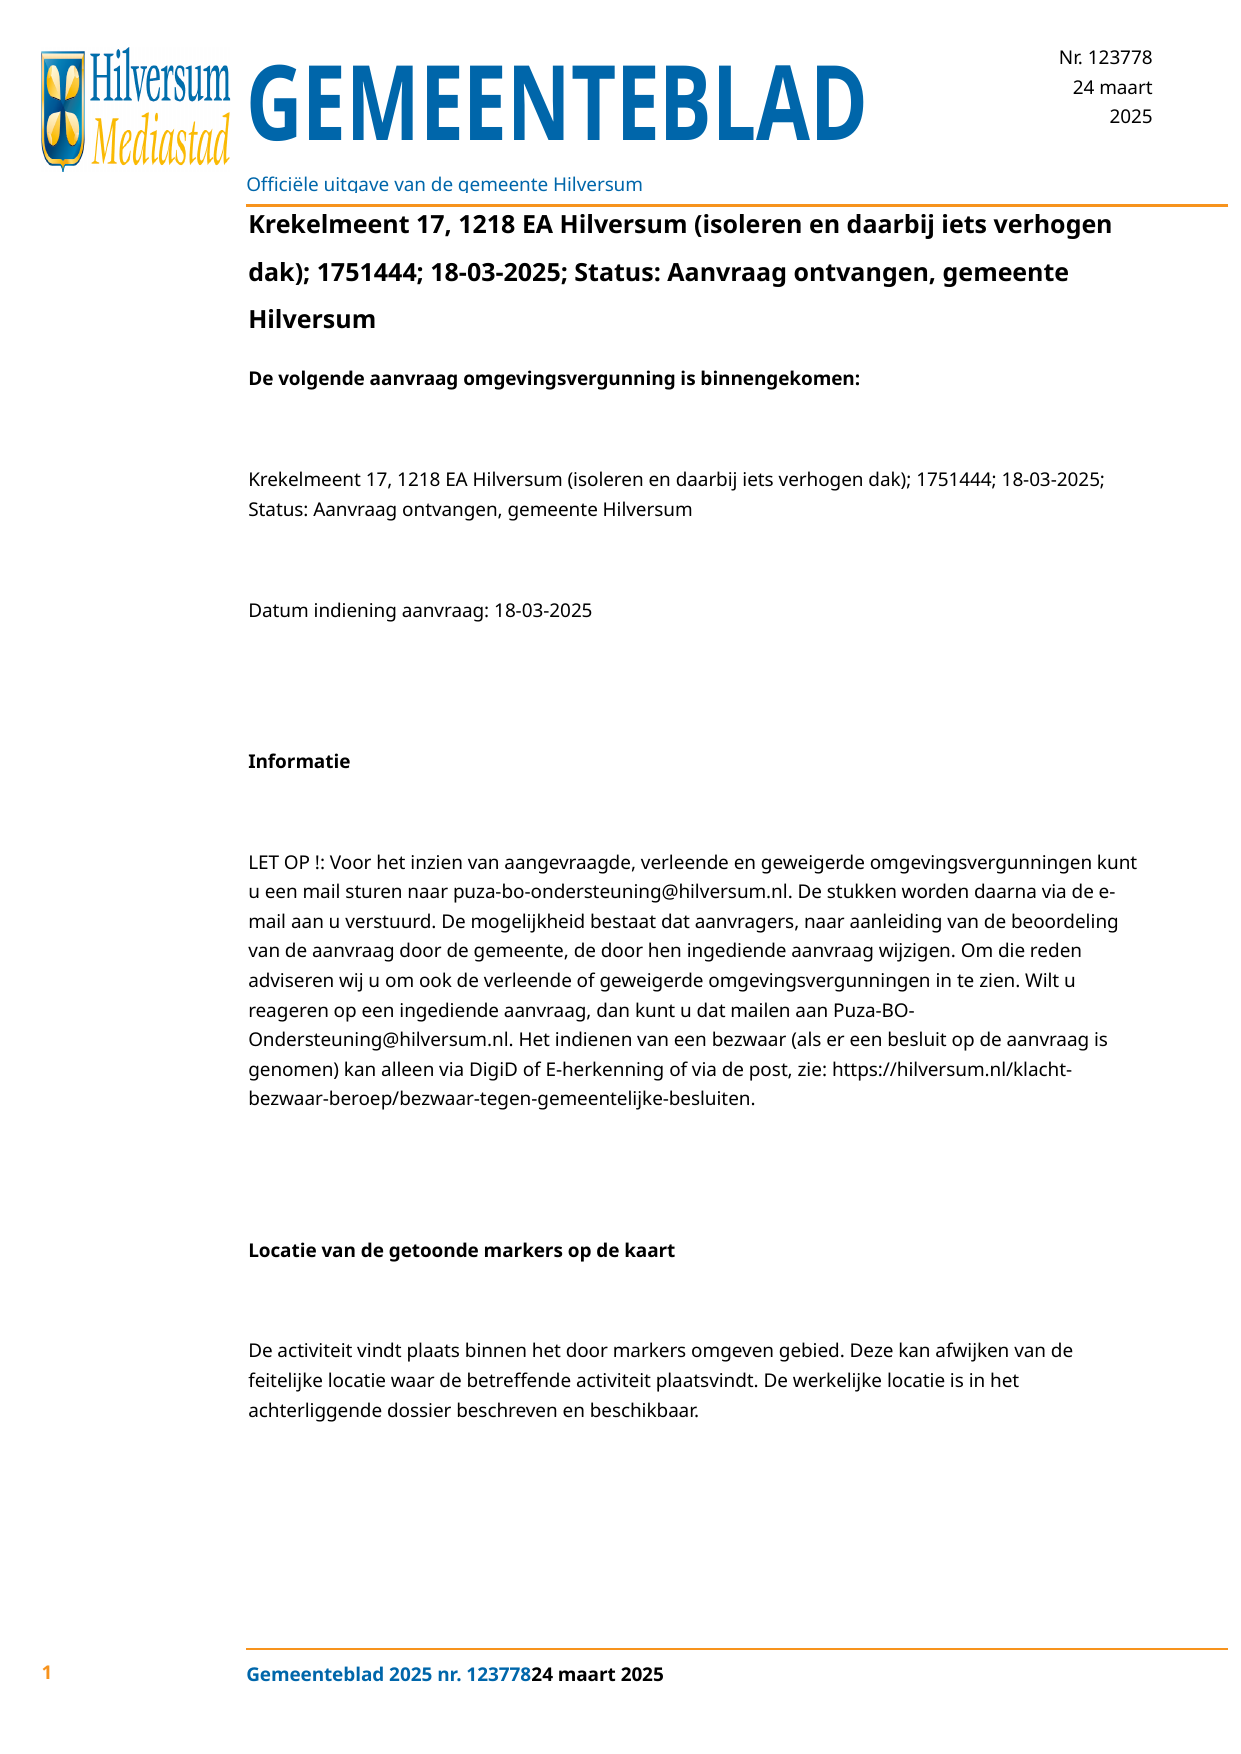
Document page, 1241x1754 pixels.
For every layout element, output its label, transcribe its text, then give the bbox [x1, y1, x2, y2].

text Datum indiening aanvraag: 18-03-2025 [248, 597, 1152, 622]
text De activiteit vindt plaats binnen het door markers omgeven gebied. Deze kan afwijken van de feitelijke locatie waar de betreffende activiteit plaatsvindt. De werkelijke locatie is in het achterliggende dossier beschreven en beschikbaar. [248, 1338, 1152, 1422]
text De volgende aanvraag omgevingsvergunning is binnengekomen: [248, 366, 1152, 391]
text Krekelmeent 17, 1218 EA Hilversum (isoleren en daarbij iets verhogen dak); 1751444; 18-03-2025; Status: Aanvraag ontvangen, gemeente Hilversum [248, 207, 1152, 336]
text Locatie van de getoonde markers op de kaart [248, 1237, 1152, 1262]
text Informatie [248, 748, 1152, 774]
text LET OP !: Voor het inzien van aangevraagde, verleende en geweigerde omgevingsvergunningen kunt u een mail sturen naar puza-bo-ondersteuning@hilversum.nl. De stukken worden daarna via de e-mail aan u verstuurd. De mogelijkheid bestaat dat aanvragers, naar aanleiding van de beoordeling van de aanvraag door de gemeente, de door hen ingediende aanvraag wijzigen. Om die reden adviseren wij u om ook de verleende of geweigerde omgevingsvergunningen in te zien. Wilt u reageren op een ingediende aanvraag, dan kunt u dat mailen aan Puza-BO-Ondersteuning@hilversum.nl. Het indienen van een bezwaar (als er een besluit op de aanvraag is genomen) kan alleen via DigiD of E-herkenning of via de post, zie: https://hilversum.nl/klacht-bezwaar-beroep/bezwaar-tegen-gemeentelijke-besluiten. [248, 849, 1152, 1111]
picture [41, 47, 231, 172]
text Krekelmeent 17, 1218 EA Hilversum (isoleren en daarbij iets verhogen dak); 1751444; 18-03-2025; Status: Aanvraag ontvangen, gemeente Hilversum [248, 466, 1152, 522]
